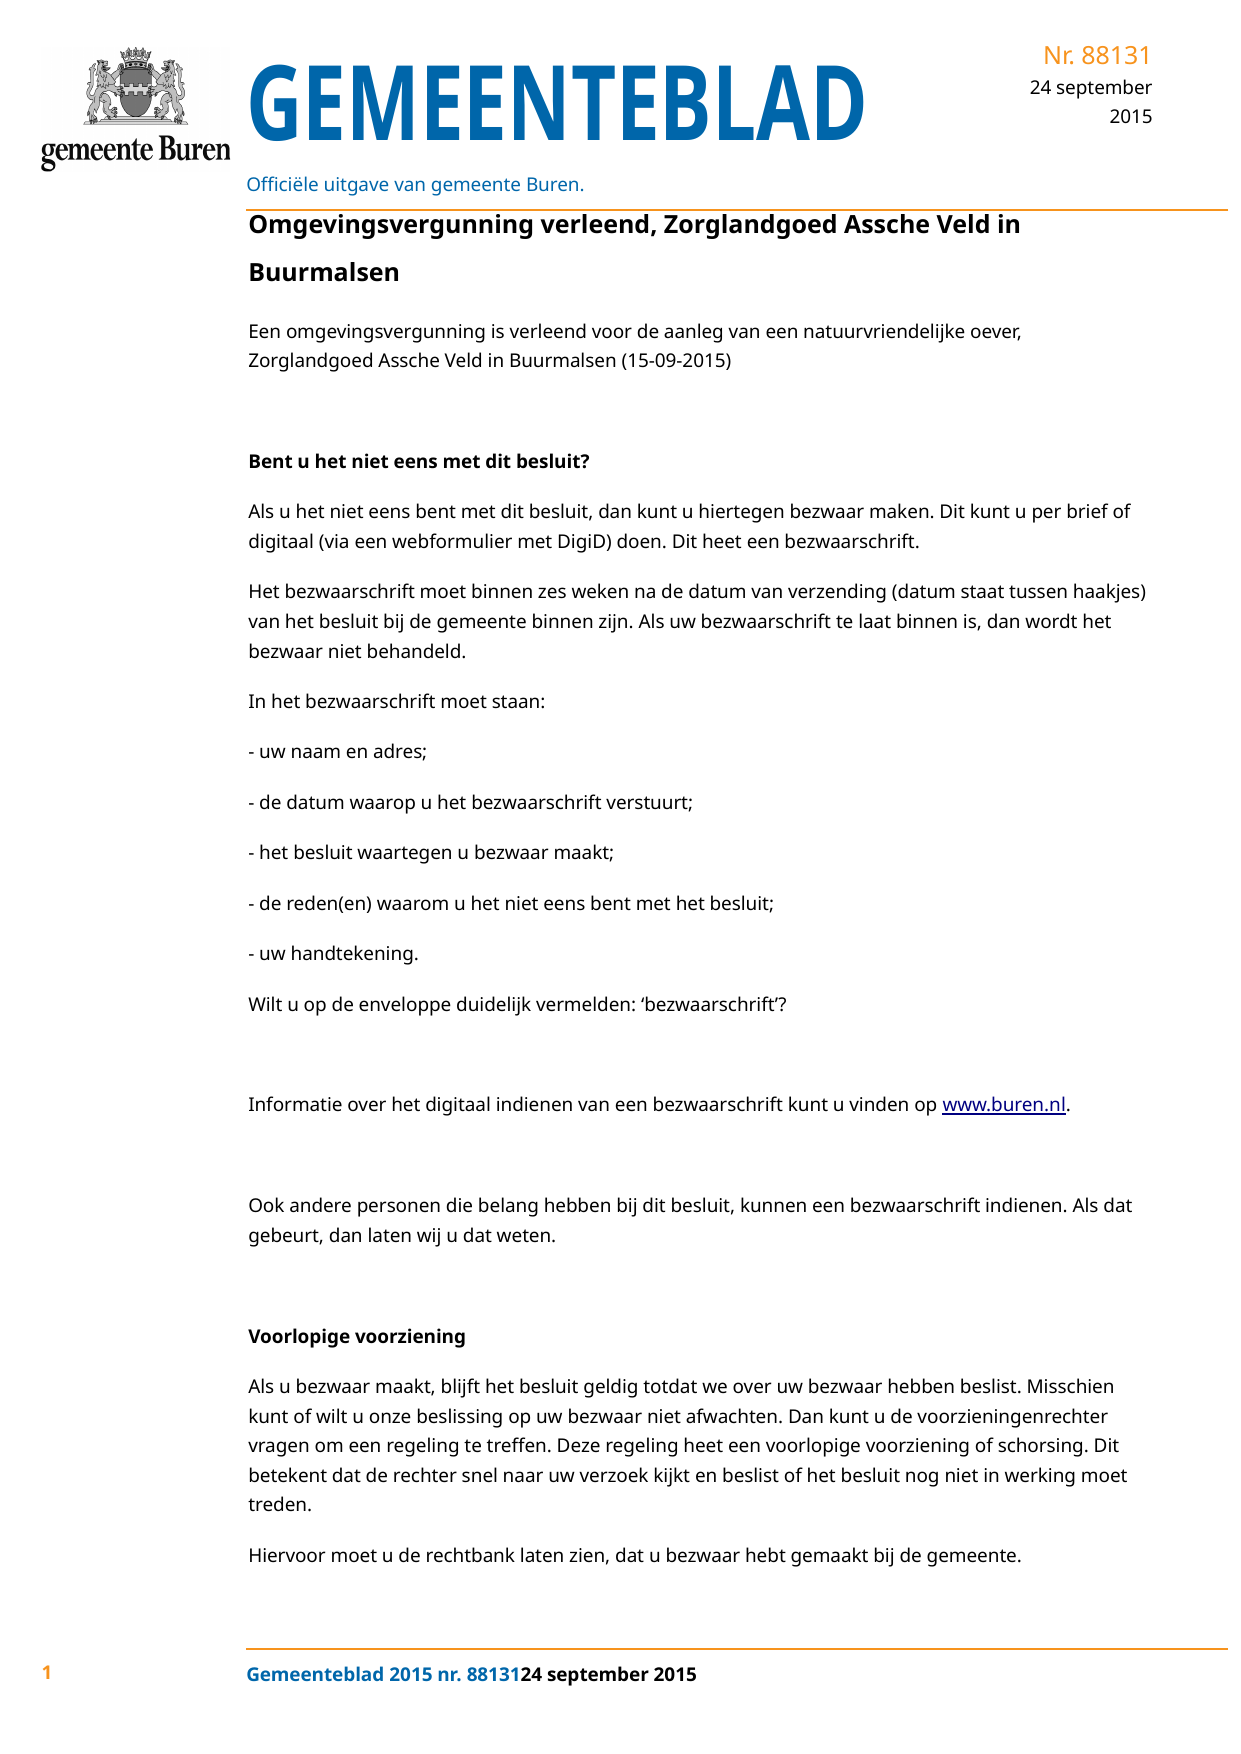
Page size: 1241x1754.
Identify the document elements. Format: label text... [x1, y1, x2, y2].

text Informatie over het digitaal indienen van een bezwaarschrift kunt u vinden op www.buren.nl. [248, 1092, 1152, 1117]
text - het besluit waartegen u bezwaar maakt; [248, 839, 1152, 865]
text Als u het niet eens bent met dit besluit, dan kunt u hiertegen bezwaar maken. Dit kunt u per brief of digitaal (via een webformulier met DigiD) doen. Dit heet een bezwaarschrift. [248, 499, 1152, 554]
text Hiervoor moet u de rechtbank laten zien, dat u bezwaar hebt gemaakt bij de gemeente. [248, 1542, 1152, 1568]
text - uw naam en adres; [248, 739, 1152, 764]
text Wilt u op de enveloppe duidelijk vermelden: ‘bezwaarschrift’? [248, 991, 1152, 1017]
text - de reden(en) waarom u het niet eens bent met het besluit; [248, 890, 1152, 916]
text Bent u het niet eens met dit besluit? [248, 448, 1152, 474]
text Voorlopige voorziening [248, 1323, 1152, 1349]
text - de datum waarop u het bezwaarschrift verstuurt; [248, 789, 1152, 815]
text Het bezwaarschrift moet binnen zes weken na de datum van verzending (datum staat tussen haakjes) van het besluit bij de gemeente binnen zijn. Als uw bezwaarschrift te laat binnen is, dan wordt het bezwaar niet behandeld. [248, 579, 1152, 664]
text Een omgevingsvergunning is verleend voor de aanleg van een natuurvriendelijke oever, Zorglandgoed Assche Veld in Buurmalsen (15-09-2015) [248, 318, 1152, 373]
picture [41, 47, 231, 172]
text Ook andere personen die belang hebben bij dit besluit, kunnen een bezwaarschrift indienen. Als dat gebeurt, dan laten wij u dat weten. [248, 1192, 1152, 1248]
text Als u bezwaar maakt, blijft het besluit geldig totdat we over uw bezwaar hebben beslist. Misschien kunt of wilt u onze beslissing op uw bezwaar niet afwachten. Dan kunt u de voorzieningenrechter vragen om een regeling te treffen. Deze regeling heet een voorlopige voorziening of schorsing. Dit betekent dat de rechter snel naar uw verzoek kijkt en beslist of het besluit nog niet in werking moet treden. [248, 1373, 1152, 1517]
text - uw handtekening. [248, 940, 1152, 966]
text In het bezwaarschrift moet staan: [248, 688, 1152, 714]
text Omgevingsvergunning verleend, Zorglandgoed Assche Veld in Buurmalsen [248, 211, 1152, 288]
